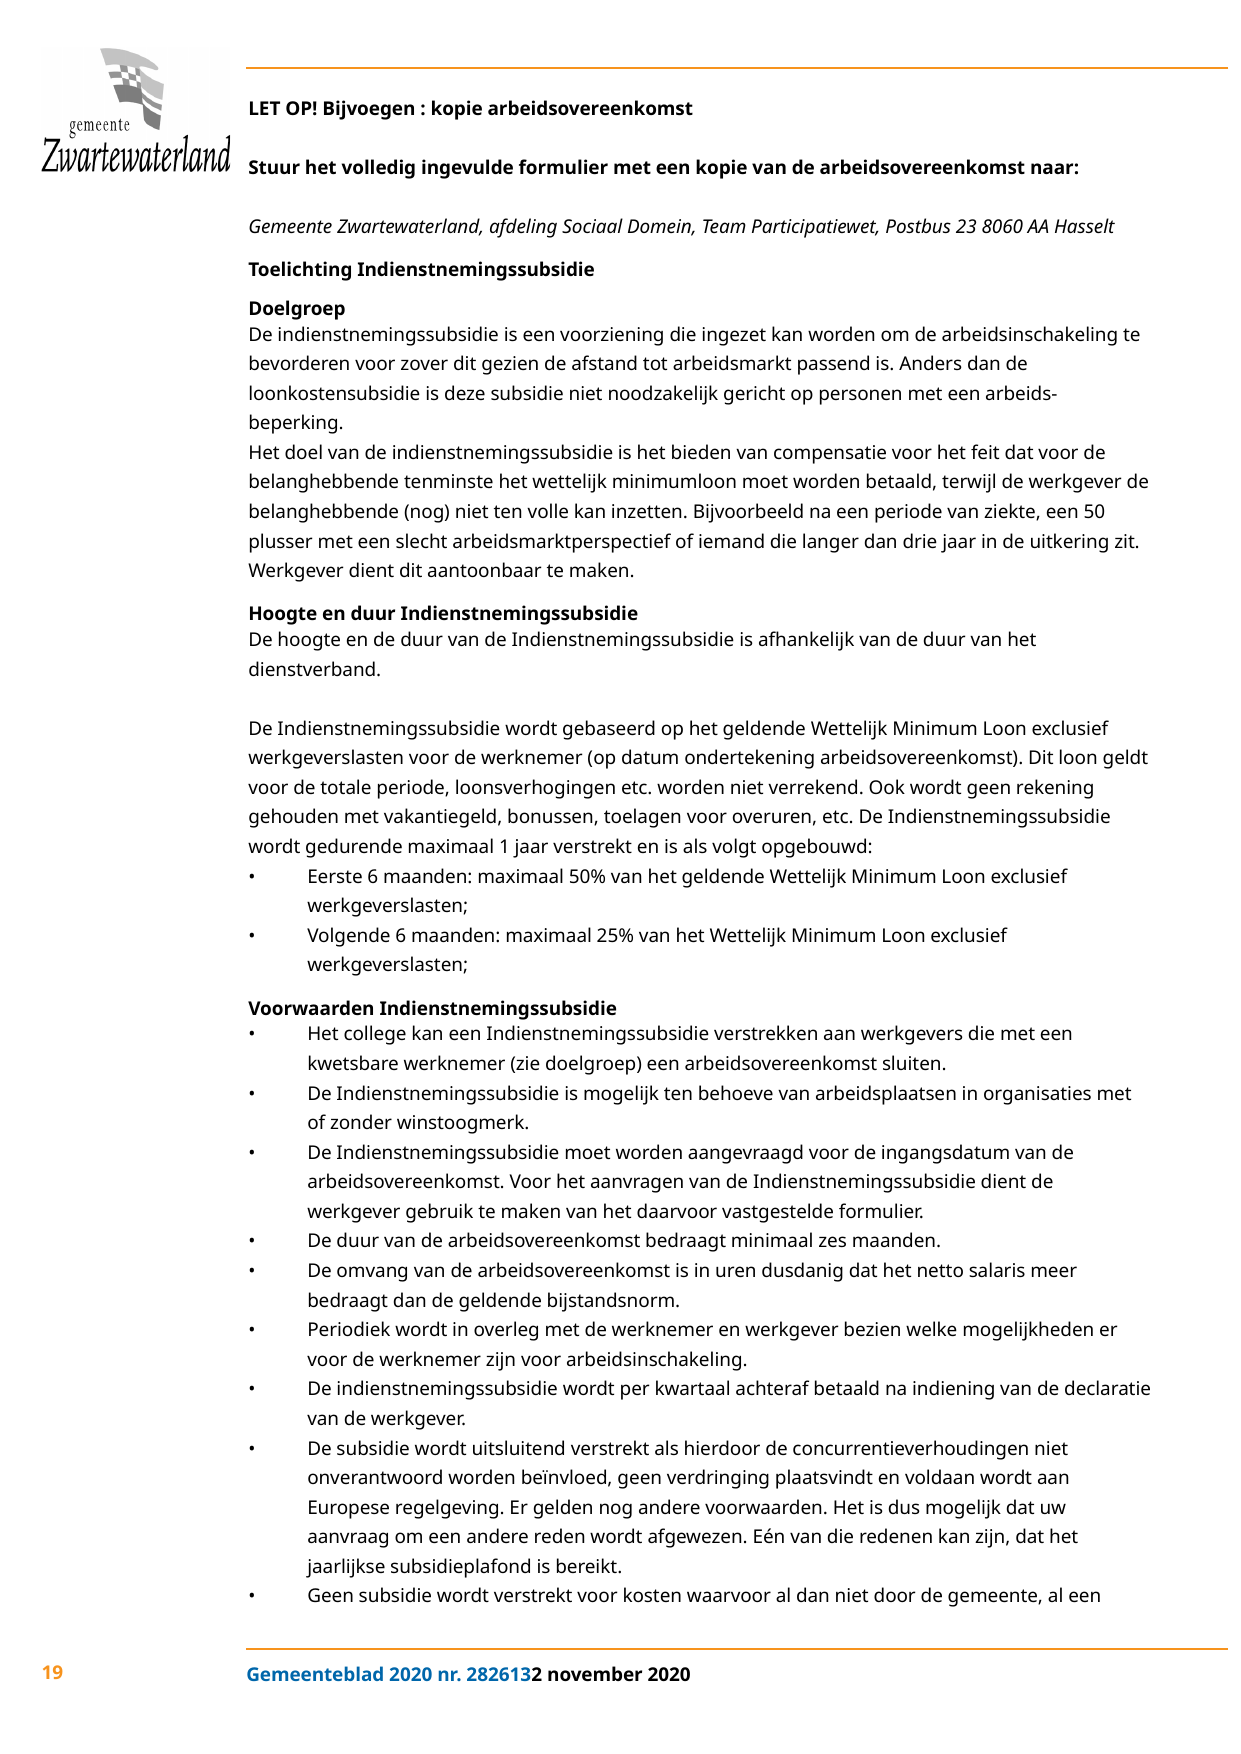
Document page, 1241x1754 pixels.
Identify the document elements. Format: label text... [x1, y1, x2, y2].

list Volgende 6 maanden: maximaal 25% van het Wettelijk Minimum Loon exclusief werkgeverslasten; [248, 922, 1152, 977]
text De Indienstnemingssubsidie wordt gebaseerd op het geldende Wettelijk Minimum Loon exclusief werkgeverslasten voor de werknemer (op datum ondertekening arbeidsovereenkomst). Dit loon geldt voor de totale periode, loonsverhogingen etc. worden niet verrekend. Ook wordt geen rekening gehouden met vakantiegeld, bonussen, toelagen voor overuren, etc. De Indienstnemingssubsidie wordt gedurende maximaal 1 jaar verstrekt en is als volgt opgebouwd: [248, 715, 1152, 859]
picture [41, 47, 231, 172]
list Geen subsidie wordt verstrekt voor kosten waarvoor al dan niet door de gemeente, al een [248, 1583, 1152, 1608]
list Eerste 6 maanden: maximaal 50% van het geldende Wettelijk Minimum Loon exclusief werkgeverslasten; [248, 863, 1152, 918]
list Periodiek wordt in overleg met de werknemer en werkgever bezien welke mogelijkheden er voor de werknemer zijn voor arbeidsinschakeling. [248, 1316, 1152, 1372]
text De hoogte en de duur van de Indienstnemingssubsidie is afhankelijk van de duur van het dienstverband. [248, 626, 1152, 682]
list De omvang van de arbeidsovereenkomst is in uren dusdanig dat het netto salaris meer bedraagt dan de geldende bijstandsnorm. [248, 1257, 1152, 1312]
list De Indienstnemingssubsidie is mogelijk ten behoeve van arbeidsplaatsen in organisaties met of zonder winstoogmerk. [248, 1080, 1152, 1135]
list De Indienstnemingssubsidie moet worden aangevraagd voor de ingangsdatum van de arbeidsovereenkomst. Voor het aanvragen van de Indienstnemingssubsidie dient de werkgever gebruik te maken van het daarvoor vastgestelde formulier. [248, 1139, 1152, 1224]
table_header Stuur het volledig ingevulde formulier met een kopie van de arbeidsovereenkomst naar: Gemeente Zwartewaterland, afdeling Sociaal Domein, Team Participatiewet, Postbus 23 8060 AA Hasselt [248, 154, 1152, 239]
text Toelichting Indienstnemingssubsidie [248, 256, 1152, 281]
text Hoogte en duur Indienstnemingssubsidie [248, 601, 1152, 626]
list De indienstnemingssubsidie wordt per kwartaal achteraf betaald na indiening van de declaratie van de werkgever. [248, 1376, 1152, 1431]
list Het college kan een Indienstnemingssubsidie verstrekken aan werkgevers die met een kwetsbare werknemer (zie doelgroep) een arbeidsovereenkomst sluiten. [248, 1021, 1152, 1076]
text Voorwaarden Indienstnemingssubsidie [248, 995, 1152, 1021]
text LET OP! Bijvoegen : kopie arbeidsovereenkomst [248, 95, 1152, 121]
list De duur van de arbeidsovereenkomst bedraagt minimaal zes maanden. [248, 1228, 1152, 1253]
list De subsidie wordt uitsluitend verstrekt als hierdoor de concurrentieverhoudingen niet onverantwoord worden beïnvloed, geen verdringing plaatsvindt en voldaan wordt aan Europese regelgeving. Er gelden nog andere voorwaarden. Het is dus mogelijk dat uw aanvraag om een andere reden wordt afgewezen. Eén van die redenen kan zijn, dat het jaarlijkse subsidieplafond is bereikt. [248, 1435, 1152, 1579]
text Het doel van de indienstnemingssubsidie is het bieden van compensatie voor het feit dat voor de belanghebbende tenminste het wettelijk minimumloon moet worden betaald, terwijl de werkgever de belanghebbende (nog) niet ten volle kan inzetten. Bijvoorbeeld na een periode van ziekte, een 50 plusser met een slecht arbeidsmarktperspectief of iemand die langer dan drie jaar in de uitkering zit. Werkgever dient dit aantoonbaar te maken. [248, 439, 1152, 583]
text De indienstnemingssubsidie is een voorziening die ingezet kan worden om de arbeidsinschakeling te bevorderen voor zover dit gezien de afstand tot arbeidsmarkt passend is. Anders dan de loonkostensubsidie is deze subsidie niet noodzakelijk gericht op personen met een arbeids-beperking. [248, 321, 1152, 435]
text Doelgroep [248, 295, 1152, 321]
